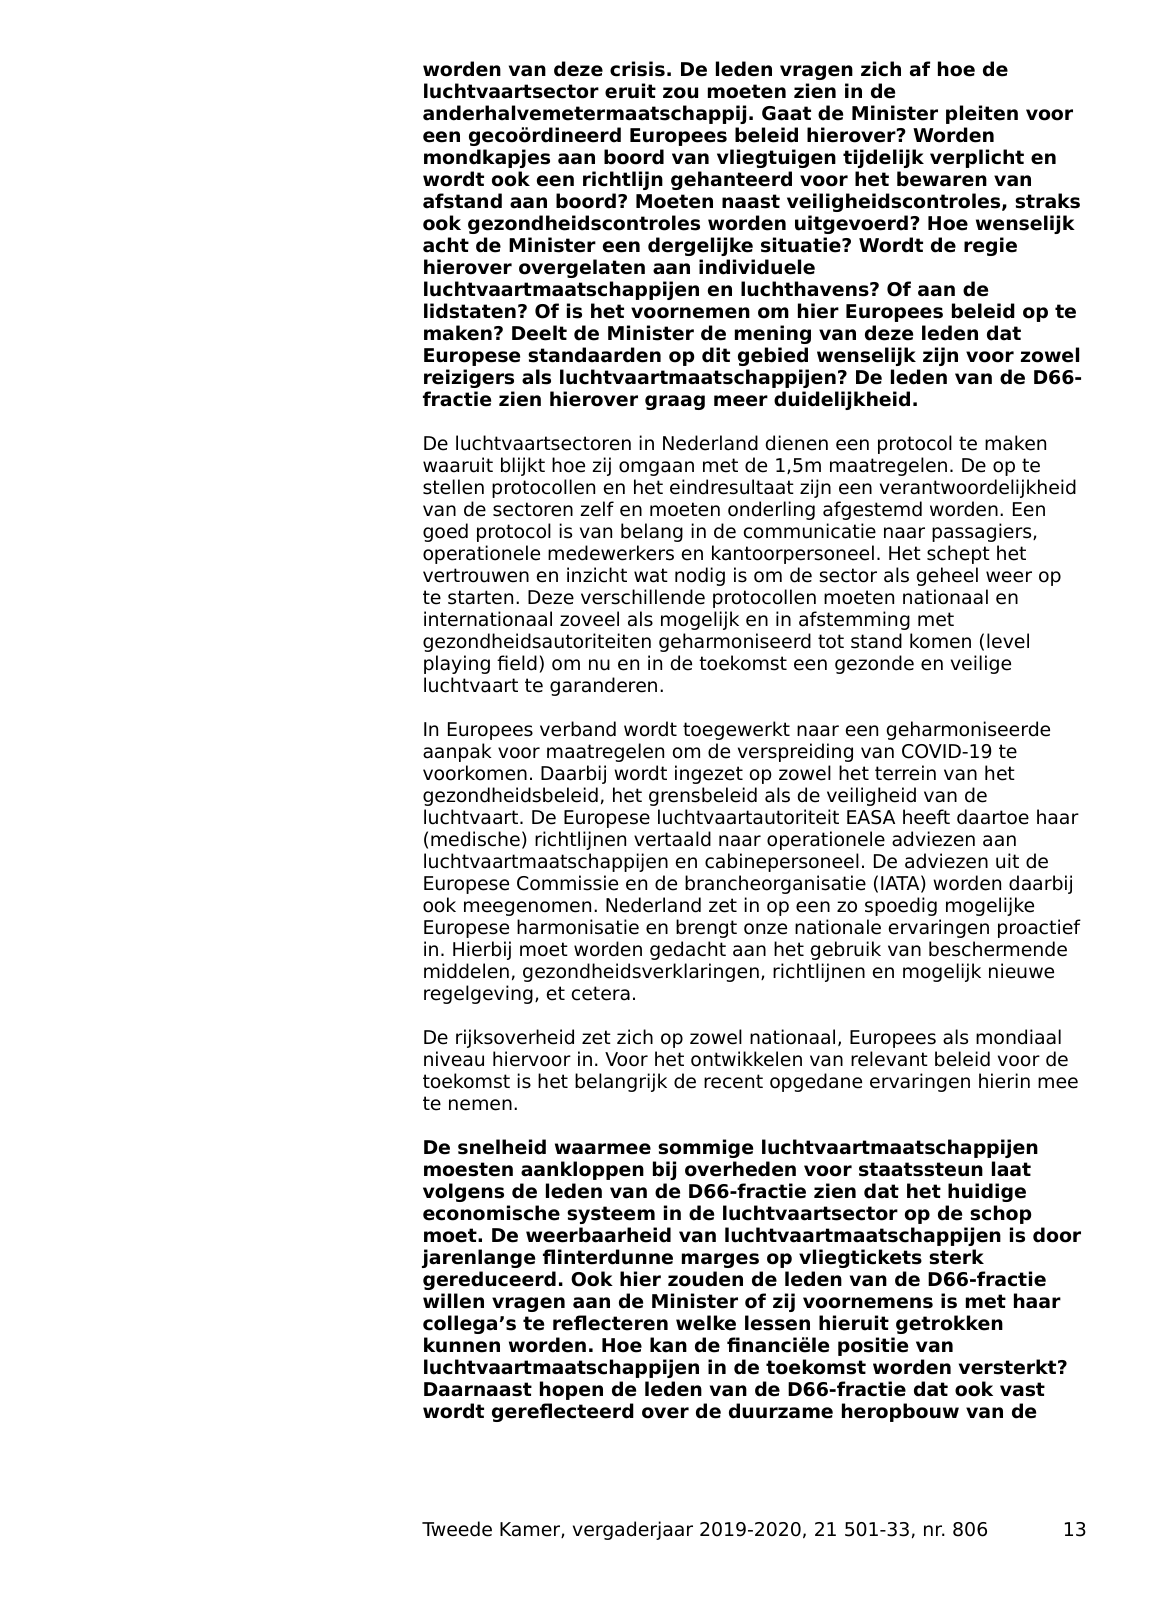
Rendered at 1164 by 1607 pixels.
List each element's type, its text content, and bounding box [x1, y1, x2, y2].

text De luchtvaartsectoren in Nederland dienen een protocol te maken waaruit blijkt hoe zij omgaan met de 1,5m maatregelen. De op te stellen protocollen en het eindresultaat zijn een verantwoordelijkheid van de sectoren zelf en moeten onderling afgestemd worden. Een goed protocol is van belang in de communicatie naar passagiers, operationele medewerkers en kantoorpersoneel. Het schept het vertrouwen en inzicht wat nodig is om de sector als geheel weer op te starten. Deze verschillende protocollen moeten nationaal en internationaal zoveel als mogelijk en in afstemming met gezondheidsautoriteiten geharmoniseerd tot stand komen (level playing field) om nu en in de toekomst een gezonde en veilige luchtvaart te garanderen. [422, 433, 1087, 697]
text De rijksoverheid zet zich op zowel nationaal, Europees als mondiaal niveau hiervoor in. Voor het ontwikkelen van relevant beleid voor de toekomst is het belangrijk de recent opgedane ervaringen hierin mee te nemen. [422, 1027, 1087, 1115]
text In Europees verband wordt toegewerkt naar een geharmoniseerde aanpak voor maatregelen om de verspreiding van COVID-19 te voorkomen. Daarbij wordt ingezet op zowel het terrein van het gezondheidsbeleid, het grensbeleid als de veiligheid van de luchtvaart. De Europese luchtvaartautoriteit EASA heeft daartoe haar (medische) richtlijnen vertaald naar operationele adviezen aan luchtvaartmaatschappijen en cabinepersoneel. De adviezen uit de Europese Commissie en de brancheorganisatie (IATA) worden daarbij ook meegenomen. Nederland zet in op een zo spoedig mogelijke Europese harmonisatie en brengt onze nationale ervaringen proactief in. Hierbij moet worden gedacht aan het gebruik van beschermende middelen, gezondheidsverklaringen, richtlijnen en mogelijk nieuwe regelgeving, et cetera. [422, 719, 1087, 1004]
text worden van deze crisis. De leden vragen zich af hoe de luchtvaartsector eruit zou moeten zien in de anderhalvemetermaatschappij. Gaat de Minister pleiten voor een gecoördineerd Europees beleid hierover? Worden mondkapjes aan boord van vliegtuigen tijdelijk verplicht en wordt ook een richtlijn gehanteerd voor het bewaren van afstand aan boord? Moeten naast veiligheidscontroles, straks ook gezondheidscontroles worden uitgevoerd? Hoe wenselijk acht de Minister een dergelijke situatie? Wordt de regie hierover overgelaten aan individuele luchtvaartmaatschappijen en luchthavens? Of aan de lidstaten? Of is het voornemen om hier Europees beleid op te maken? Deelt de Minister de mening van deze leden dat Europese standaarden op dit gebied wenselijk zijn voor zowel reizigers als luchtvaartmaatschappijen? De leden van de D66-fractie zien hierover graag meer duidelijkheid. [422, 59, 1087, 411]
text De snelheid waarmee sommige luchtvaartmaatschappijen moesten aankloppen bij overheden voor staatssteun laat volgens de leden van de D66-fractie zien dat het huidige economische systeem in de luchtvaartsector op de schop moet. De weerbaarheid van luchtvaartmaatschappijen is door jarenlange flinterdunne marges op vliegtickets sterk gereduceerd. Ook hier zouden de leden van de D66-fractie willen vragen aan de Minister of zij voornemens is met haar collega’s te reflecteren welke lessen hieruit getrokken kunnen worden. Hoe kan de financiële positie van luchtvaartmaatschappijen in de toekomst worden versterkt? Daarnaast hopen de leden van de D66-fractie dat ook vast wordt gereflecteerd over de duurzame heropbouw van de [422, 1137, 1087, 1423]
